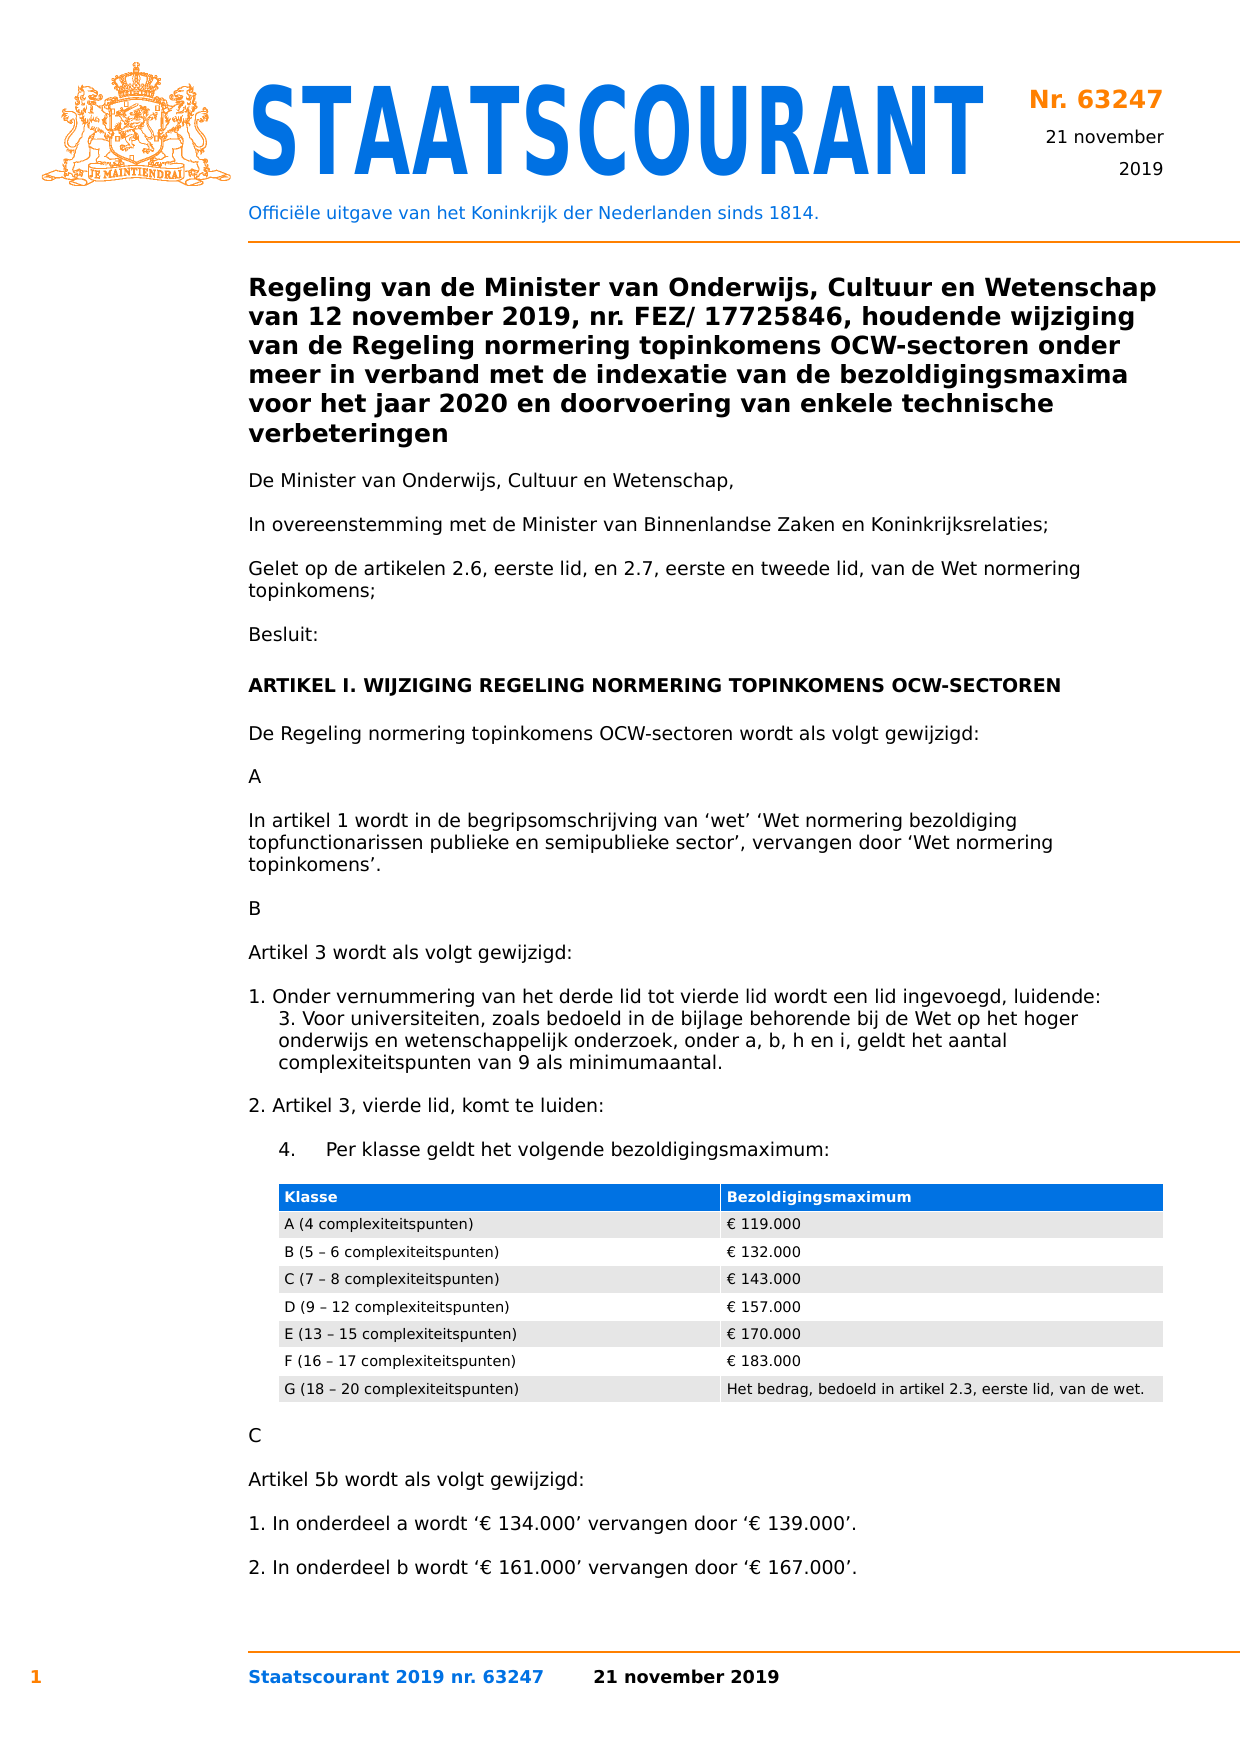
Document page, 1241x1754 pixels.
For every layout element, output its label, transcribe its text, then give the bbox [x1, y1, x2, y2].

subtitle ARTIKEL I. WIJZIGING REGELING NORMERING TOPINKOMENS OCW-SECTOREN [248, 675, 1163, 697]
table_cell E (13 – 15 complexiteitspunten) [279, 1321, 720, 1347]
text Artikel 5b wordt als volgt gewijzigd: [248, 1469, 1163, 1491]
text 2. In onderdeel b wordt ‘€ 161.000’ vervangen door ‘€ 167.000’. [248, 1557, 1163, 1579]
table_cell Officiële uitgave van het Koninkrijk der Nederlanden sinds 1814. [248, 203, 1240, 241]
picture [41, 62, 231, 186]
table_cell 2019 [998, 153, 1240, 203]
subtitle Regeling van de Minister van Onderwijs, Cultuur en Wetenschap van 12 november 2019, nr. FEZ/ 17725846, houdende wijziging van de Regeling normering topinkomens OCW-sectoren onder meer in verband met de indexatie van de bezoldigingsmaxima voor het jaar 2020 en doorvoering van enkele technische verbeteringen [248, 273, 1163, 448]
table_cell € 119.000 [721, 1212, 1163, 1238]
text De Regeling normering topinkomens OCW-sectoren wordt als volgt gewijzigd: [248, 722, 1163, 744]
table_cell € 143.000 [721, 1266, 1163, 1293]
text C [248, 1425, 1163, 1447]
table_cell € 170.000 [721, 1321, 1163, 1347]
text 1. Onder vernummering van het derde lid tot vierde lid wordt een lid ingevoegd, luidende: [248, 986, 1163, 1008]
table_cell B (5 – 6 complexiteitspunten) [279, 1239, 720, 1265]
text 4. Per klasse geldt het volgende bezoldigingsmaximum: [278, 1139, 1163, 1161]
table_cell C (7 – 8 complexiteitspunten) [279, 1266, 720, 1293]
table_cell A (4 complexiteitspunten) [279, 1212, 720, 1238]
table_header Nr. 63247 [998, 62, 1240, 121]
table_cell € 157.000 [721, 1294, 1163, 1320]
text B [248, 898, 1163, 920]
table_header STAATSCOURANT [248, 62, 998, 203]
text 1. In onderdeel a wordt ‘€ 134.000’ vervangen door ‘€ 139.000’. [248, 1513, 1163, 1535]
table_header Klasse [279, 1184, 720, 1211]
table_cell € 183.000 [721, 1349, 1163, 1375]
table_cell € 132.000 [721, 1239, 1163, 1265]
table_cell D (9 – 12 complexiteitspunten) [279, 1294, 720, 1320]
table_header Bezoldigingsmaximum [721, 1184, 1163, 1211]
table_header [25, 62, 248, 241]
text Artikel 3 wordt als volgt gewijzigd: [248, 942, 1163, 964]
text 3. Voor universiteiten, zoals bedoeld in de bijlage behorende bij de Wet op het hoger onderwijs en wetenschappelijk onderzoek, onder a, b, h en i, geldt het aantal complexiteitspunten van 9 als minimumaantal. [278, 1008, 1163, 1073]
text De Minister van Onderwijs, Cultuur en Wetenschap, [248, 470, 1163, 492]
text In overeenstemming met de Minister van Binnenlandse Zaken en Koninkrijksrelaties; [248, 514, 1163, 536]
text Gelet op de artikelen 2.6, eerste lid, en 2.7, eerste en tweede lid, van de Wet normering topinkomens; [248, 558, 1163, 602]
table_cell Het bedrag, bedoeld in artikel 2.3, eerste lid, van de wet. [721, 1376, 1163, 1402]
text In artikel 1 wordt in de begripsomschrijving van ‘wet’ ‘Wet normering bezoldiging topfunctionarissen publieke en semipublieke sector’, vervangen door ‘Wet normering topinkomens’. [248, 810, 1163, 876]
table_cell G (18 – 20 complexiteitspunten) [279, 1376, 720, 1402]
table_cell F (16 – 17 complexiteitspunten) [279, 1349, 720, 1375]
text Besluit: [248, 623, 1163, 645]
text A [248, 766, 1163, 788]
text 2. Artikel 3, vierde lid, komt te luiden: [248, 1095, 1163, 1117]
table_cell 21 november [998, 121, 1240, 153]
